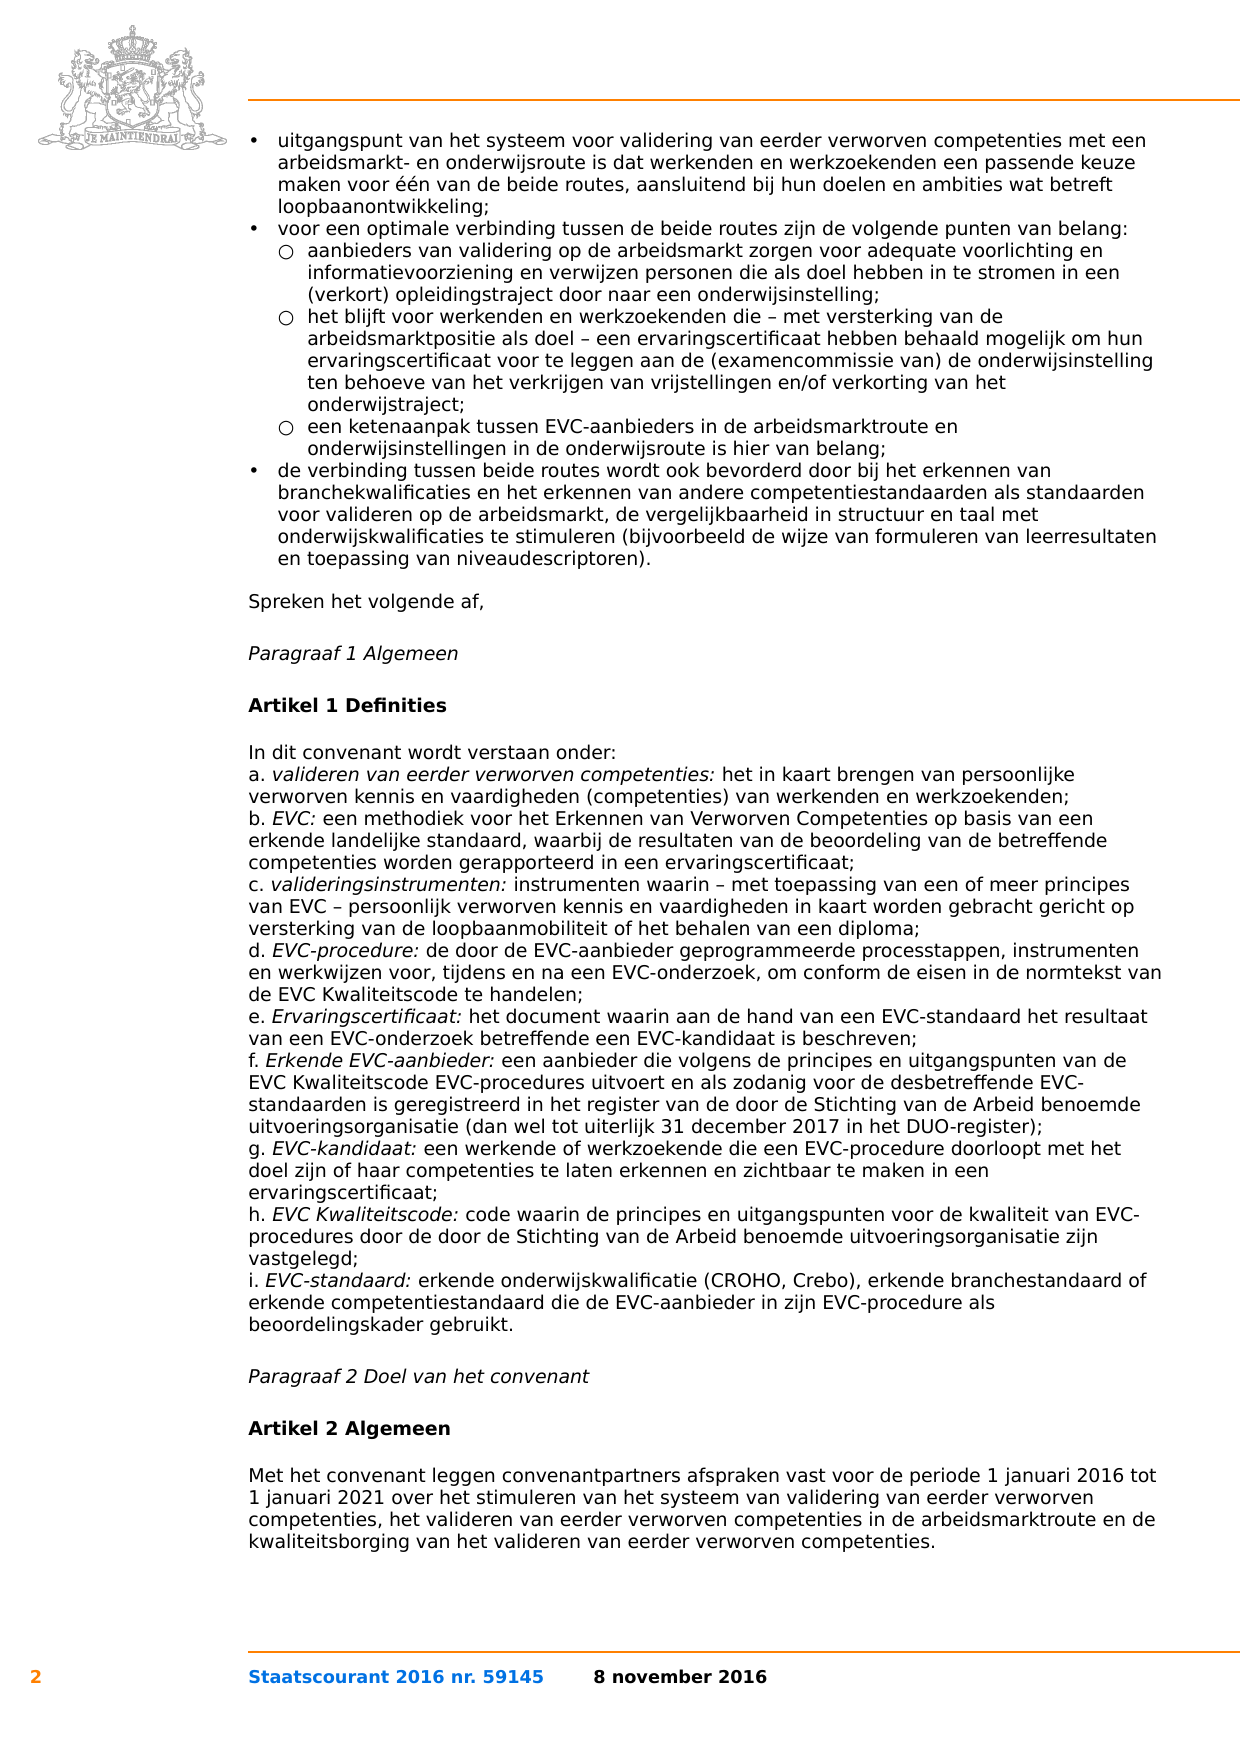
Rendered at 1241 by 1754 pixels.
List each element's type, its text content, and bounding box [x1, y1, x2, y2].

text ○ het blijft voor werkenden en werkzoekenden die – met versterking van de arbeidsmarktpositie als doel – een ervaringscertificaat hebben behaald mogelijk om hun ervaringscertificaat voor te leggen aan de (examencommissie van) de onderwijsinstelling ten behoeve van het verkrijgen van vrijstellingen en/of verkorting van het onderwijstraject; [278, 306, 1163, 416]
text • voor een optimale verbinding tussen de beide routes zijn de volgende punten van belang: [248, 218, 1163, 240]
text Met het convenant leggen convenantpartners afspraken vast voor de periode 1 januari 2016 tot 1 januari 2021 over het stimuleren van het systeem van validering van eerder verworven competenties, het valideren van eerder verworven competenties in de arbeidsmarktroute en de kwaliteitsborging van het valideren van eerder verworven competenties. [248, 1465, 1163, 1553]
text f. Erkende EVC-aanbieder: een aanbieder die volgens de principes en uitgangspunten van de EVC Kwaliteitscode EVC-procedures uitvoert en als zodanig voor de desbetreffende EVC-standaarden is geregistreerd in het register van de door de Stichting van de Arbeid benoemde uitvoeringsorganisatie (dan wel tot uiterlijk 31 december 2017 in het DUO-register); [248, 1050, 1163, 1138]
subtitle Artikel 2 Algemeen [248, 1418, 1163, 1440]
text ○ een ketenaanpak tussen EVC-aanbieders in de arbeidsmarktroute en onderwijsinstellingen in de onderwijsroute is hier van belang; [278, 416, 1163, 459]
text d. EVC-procedure: de door de EVC-aanbieder geprogrammeerde processtappen, instrumenten en werkwijzen voor, tijdens en na een EVC-onderzoek, om conform de eisen in de normtekst van de EVC Kwaliteitscode te handelen; [248, 940, 1163, 1006]
text a. valideren van eerder verworven competenties: het in kaart brengen van persoonlijke verworven kennis en vaardigheden (competenties) van werkenden en werkzoekenden; [248, 764, 1163, 808]
text i. EVC-standaard: erkende onderwijskwalificatie (CROHO, Crebo), erkende branchestandaard of erkende competentiestandaard die de EVC-aanbieder in zijn EVC-procedure als beoordelingskader gebruikt. [248, 1270, 1163, 1336]
picture [38, 25, 227, 150]
subtitle Paragraaf 2 Doel van het convenant [248, 1366, 1163, 1388]
text In dit convenant wordt verstaan onder: [248, 742, 1163, 764]
text • de verbinding tussen beide routes wordt ook bevorderd door bij het erkennen van branchekwalificaties en het erkennen van andere competentiestandaarden als standaarden voor valideren op de arbeidsmarkt, de vergelijkbaarheid in structuur en taal met onderwijskwalificaties te stimuleren (bijvoorbeeld de wijze van formuleren van leerresultaten en toepassing van niveaudescriptoren). [248, 459, 1163, 569]
subtitle Paragraaf 1 Algemeen [248, 643, 1163, 665]
text h. EVC Kwaliteitscode: code waarin de principes en uitgangspunten voor de kwaliteit van EVC-procedures door de door de Stichting van de Arbeid benoemde uitvoeringsorganisatie zijn vastgelegd; [248, 1204, 1163, 1270]
text Spreken het volgende af, [248, 591, 1163, 613]
text g. EVC-kandidaat: een werkende of werkzoekende die een EVC-procedure doorloopt met het doel zijn of haar competenties te laten erkennen en zichtbaar te maken in een ervaringscertificaat; [248, 1138, 1163, 1204]
text c. valideringsinstrumenten: instrumenten waarin – met toepassing van een of meer principes van EVC – persoonlijk verworven kennis en vaardigheden in kaart worden gebracht gericht op versterking van de loopbaanmobiliteit of het behalen van een diploma; [248, 874, 1163, 940]
text b. EVC: een methodiek voor het Erkennen van Verworven Competenties op basis van een erkende landelijke standaard, waarbij de resultaten van de beoordeling van de betreffende competenties worden gerapporteerd in een ervaringscertificaat; [248, 808, 1163, 874]
text e. Ervaringscertificaat: het document waarin aan de hand van een EVC-standaard het resultaat van een EVC-onderzoek betreffende een EVC-kandidaat is beschreven; [248, 1006, 1163, 1050]
text • uitgangspunt van het systeem voor validering van eerder verworven competenties met een arbeidsmarkt- en onderwijsroute is dat werkenden en werkzoekenden een passende keuze maken voor één van de beide routes, aansluitend bij hun doelen en ambities wat betreft loopbaanontwikkeling; [248, 130, 1163, 218]
subtitle Artikel 1 Definities [248, 695, 1163, 717]
text ○ aanbieders van validering op de arbeidsmarkt zorgen voor adequate voorlichting en informatievoorziening en verwijzen personen die als doel hebben in te stromen in een (verkort) opleidingstraject door naar een onderwijsinstelling; [278, 240, 1163, 306]
